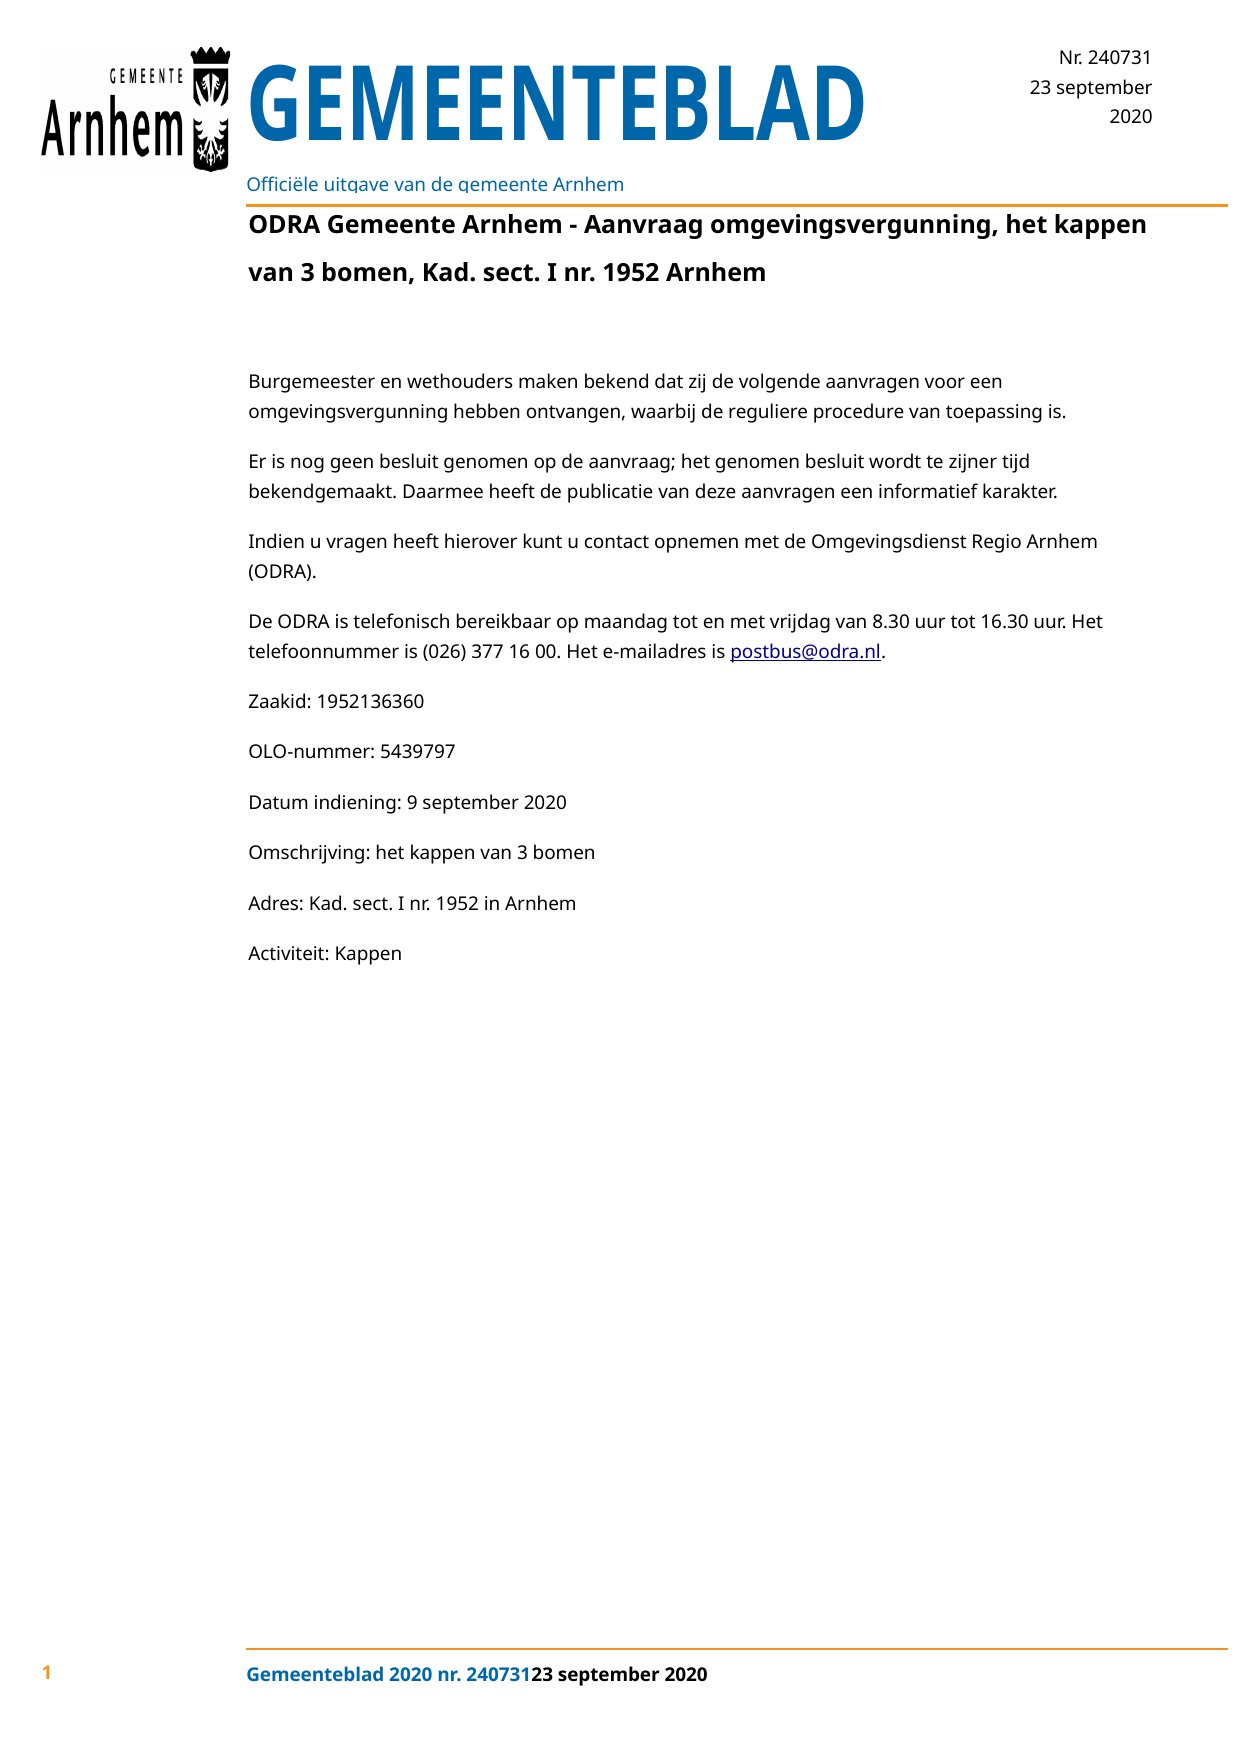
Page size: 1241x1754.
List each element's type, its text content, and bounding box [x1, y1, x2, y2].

text Burgemeester en wethouders maken bekend dat zij de volgende aanvragen voor een omgevingsvergunning hebben ontvangen, waarbij de reguliere procedure van toepassing is. [248, 368, 1152, 424]
text OLO-nummer: 5439797 [248, 739, 1152, 764]
text Indien u vragen heeft hierover kunt u contact opnemen met de Omgevingsdienst Regio Arnhem (ODRA). [248, 528, 1152, 584]
text Datum indiening: 9 september 2020 [248, 789, 1152, 815]
text Omschrijving: het kappen van 3 bomen [248, 839, 1152, 865]
text Zaakid: 1952136360 [248, 688, 1152, 714]
text Adres: Kad. sect. I nr. 1952 in Arnhem [248, 890, 1152, 916]
text Er is nog geen besluit genomen op de aanvraag; het genomen besluit wordt te zijner tijd bekendgemaakt. Daarmee heeft de publicatie van deze aanvragen een informatief karakter. [248, 448, 1152, 504]
text ODRA Gemeente Arnhem - Aanvraag omgevingsvergunning, het kappen van 3 bomen, Kad. sect. I nr. 1952 Arnhem [248, 207, 1152, 288]
picture [41, 47, 231, 172]
text De ODRA is telefonisch bereikbaar op maandag tot en met vrijdag van 8.30 uur tot 16.30 uur. Het telefoonnummer is (026) 377 16 00. Het e-mailadres is postbus@odra.nl. [248, 608, 1152, 664]
text Activiteit: Kappen [248, 940, 1152, 966]
